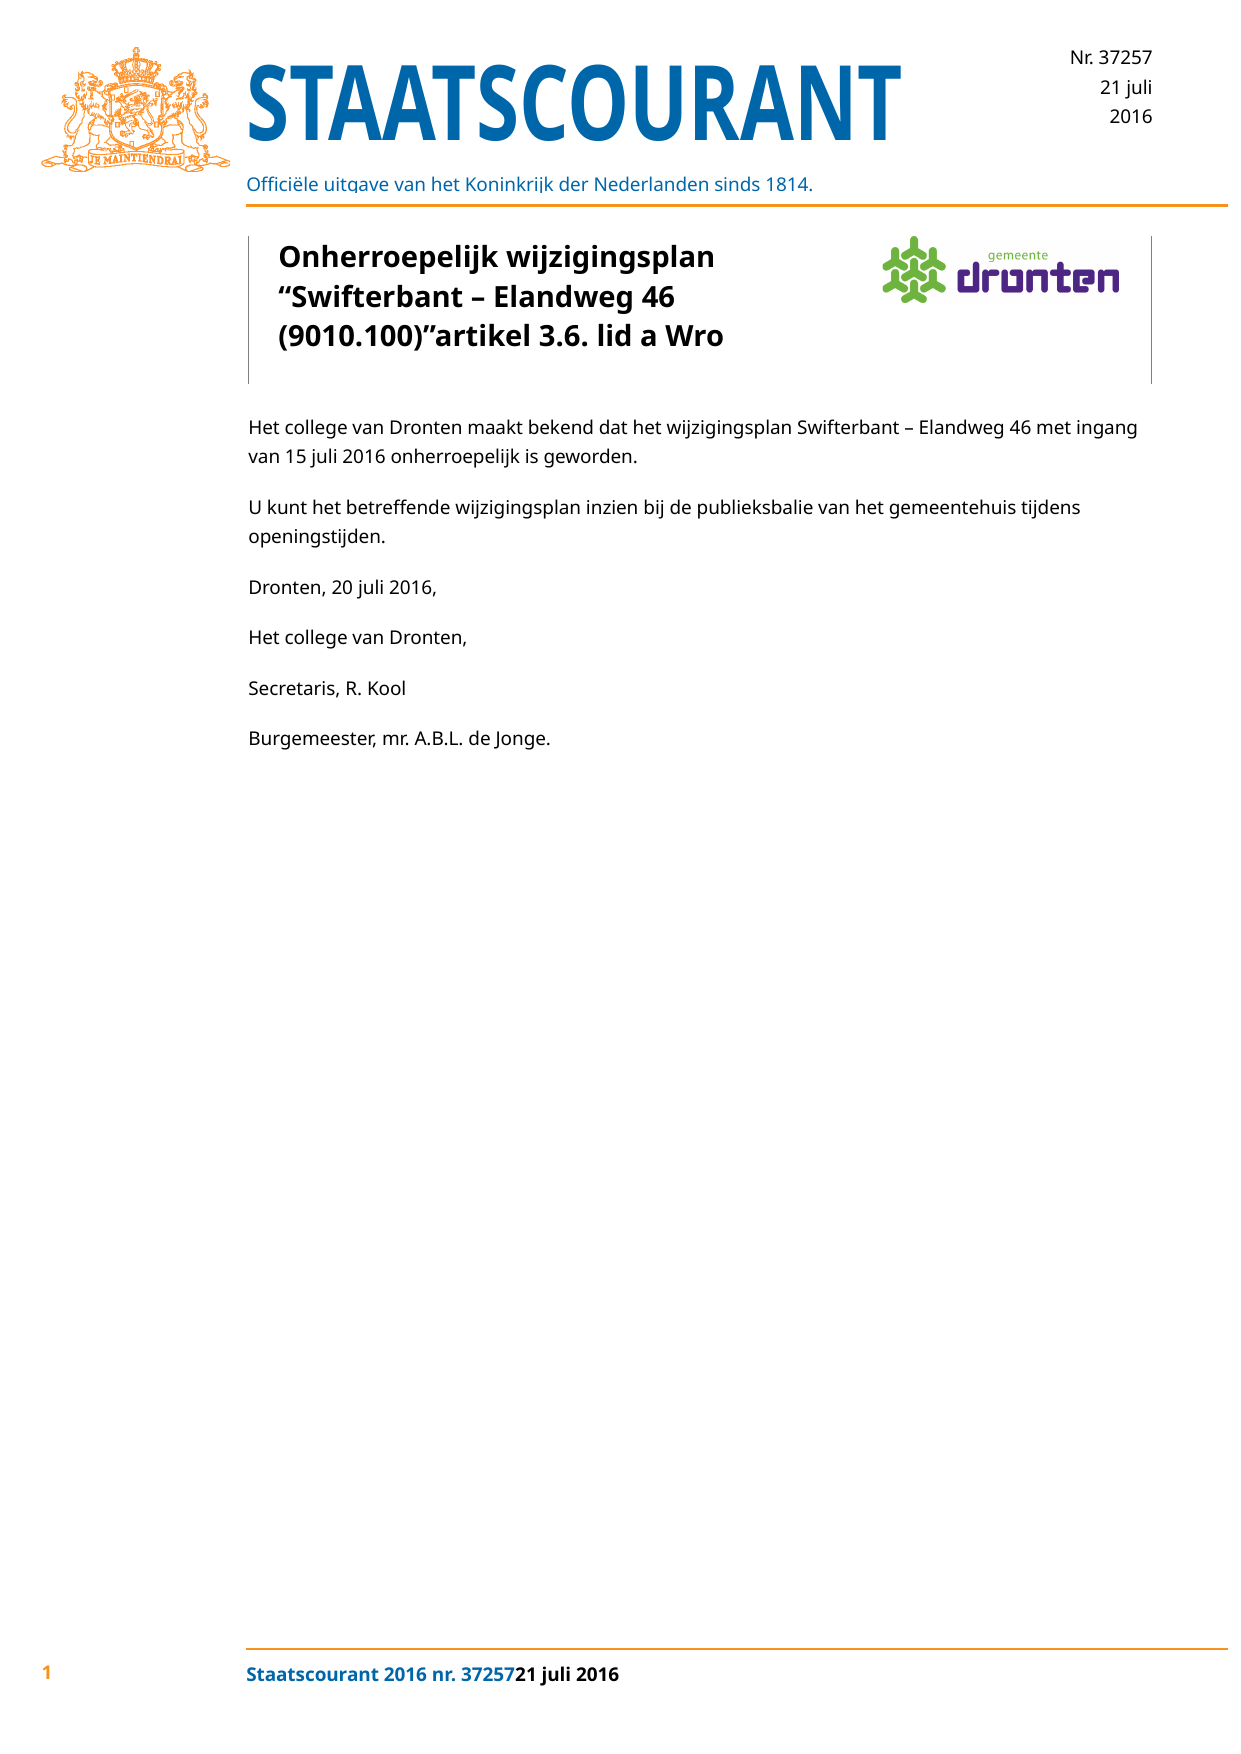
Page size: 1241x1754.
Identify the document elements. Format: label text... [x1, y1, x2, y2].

picture [882, 236, 1119, 303]
text Burgemeester, mr. A.B.L. de Jonge. [248, 725, 1152, 751]
table_header [1119, 236, 1151, 302]
text Het college van Dronten, [248, 624, 1152, 650]
table_header [850, 303, 1151, 384]
text Secretaris, R. Kool [248, 675, 1152, 701]
table_header Onherroepelijk wijzigingsplan “Swifterbant – Elandweg 46 (9010.100)”artikel 3.6. lid a Wro [249, 236, 850, 384]
text U kunt het betreffende wijzigingsplan inzien bij de publieksbalie van het gemeentehuis tijdens openingstijden. [248, 494, 1152, 549]
text Het college van Dronten maakt bekend dat het wijzigingsplan Swifterbant – Elandweg 46 met ingang van 15 juli 2016 onherroepelijk is geworden. [248, 414, 1152, 469]
text Dronten, 20 juli 2016, [248, 574, 1152, 600]
picture [41, 47, 231, 172]
table_header [850, 236, 882, 302]
